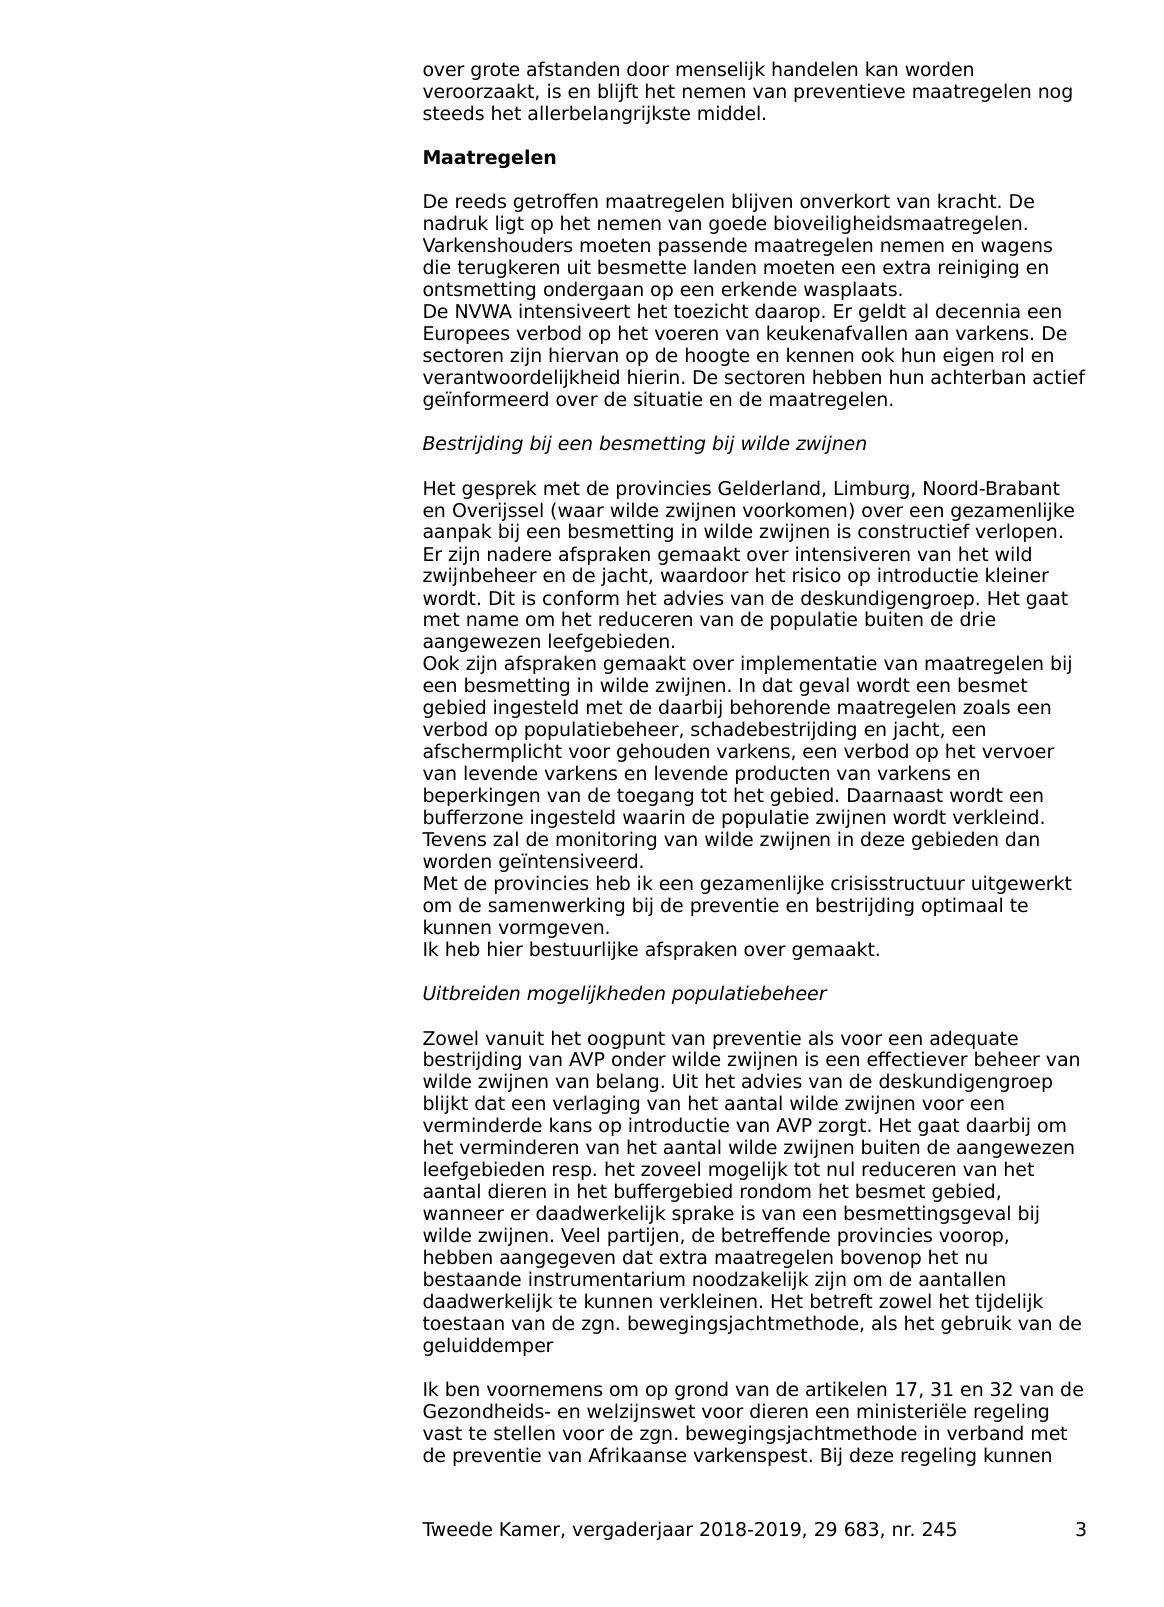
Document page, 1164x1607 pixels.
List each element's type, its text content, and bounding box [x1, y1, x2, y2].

text over grote afstanden door menselijk handelen kan worden veroorzaakt, is en blijft het nemen van preventieve maatregelen nog steeds het allerbelangrijkste middel. [422, 59, 1087, 125]
text Het gesprek met de provincies Gelderland, Limburg, Noord-Brabant en Overijssel (waar wilde zwijnen voorkomen) over een gezamenlijke aanpak bij een besmetting in wilde zwijnen is constructief verlopen. Er zijn nadere afspraken gemaakt over intensiveren van het wild zwijnbeheer en de jacht, waardoor het risico op introductie kleiner wordt. Dit is conform het advies van de deskundigengroep. Het gaat met name om het reduceren van de populatie buiten de drie aangewezen leefgebieden. [422, 477, 1087, 653]
text Ik ben voornemens om op grond van de artikelen 17, 31 en 32 van de Gezondheids- en welzijnswet voor dieren een ministeriële regeling vast te stellen voor de zgn. bewegingsjachtmethode in verband met de preventie van Afrikaanse varkenspest. Bij deze regeling kunnen [422, 1379, 1087, 1467]
text De reeds getroffen maatregelen blijven onverkort van kracht. De nadruk ligt op het nemen van goede bioveiligheidsmaatregelen. Varkenshouders moeten passende maatregelen nemen en wagens die terugkeren uit besmette landen moeten een extra reiniging en ontsmetting ondergaan op een erkende wasplaats. [422, 191, 1087, 301]
subtitle Bestrijding bij een besmetting bij wilde zwijnen [422, 433, 1087, 455]
subtitle Uitbreiden mogelijkheden populatiebeheer [422, 983, 1087, 1005]
text De NVWA intensiveert het toezicht daarop. Er geldt al decennia een Europees verbod op het voeren van keukenafvallen aan varkens. De sectoren zijn hiervan op de hoogte en kennen ook hun eigen rol en verantwoordelijkheid hierin. De sectoren hebben hun achterban actief geïnformeerd over de situatie en de maatregelen. [422, 301, 1087, 411]
text Met de provincies heb ik een gezamenlijke crisisstructuur uitgewerkt om de samenwerking bij de preventie en bestrijding optimaal te kunnen vormgeven. [422, 873, 1087, 939]
text Ik heb hier bestuurlijke afspraken over gemaakt. [422, 939, 1087, 961]
subtitle Maatregelen [422, 147, 1087, 169]
text Zowel vanuit het oogpunt van preventie als voor een adequate bestrijding van AVP onder wilde zwijnen is een effectiever beheer van wilde zwijnen van belang. Uit het advies van de deskundigengroep blijkt dat een verlaging van het aantal wilde zwijnen voor een verminderde kans op introductie van AVP zorgt. Het gaat daarbij om het verminderen van het aantal wilde zwijnen buiten de aangewezen leefgebieden resp. het zoveel mogelijk tot nul reduceren van het aantal dieren in het buffergebied rondom het besmet gebied, wanneer er daadwerkelijk sprake is van een besmettingsgeval bij wilde zwijnen. Veel partijen, de betreffende provincies voorop, hebben aangegeven dat extra maatregelen bovenop het nu bestaande instrumentarium noodzakelijk zijn om de aantallen daadwerkelijk te kunnen verkleinen. Het betreft zowel het tijdelijk toestaan van de zgn. bewegingsjachtmethode, als het gebruik van de geluiddemper [422, 1027, 1087, 1357]
text Ook zijn afspraken gemaakt over implementatie van maatregelen bij een besmetting in wilde zwijnen. In dat geval wordt een besmet gebied ingesteld met de daarbij behorende maatregelen zoals een verbod op populatiebeheer, schadebestrijding en jacht, een afschermplicht voor gehouden varkens, een verbod op het vervoer van levende varkens en levende producten van varkens en beperkingen van de toegang tot het gebied. Daarnaast wordt een bufferzone ingesteld waarin de populatie zwijnen wordt verkleind. Tevens zal de monitoring van wilde zwijnen in deze gebieden dan worden geïntensiveerd. [422, 653, 1087, 873]
